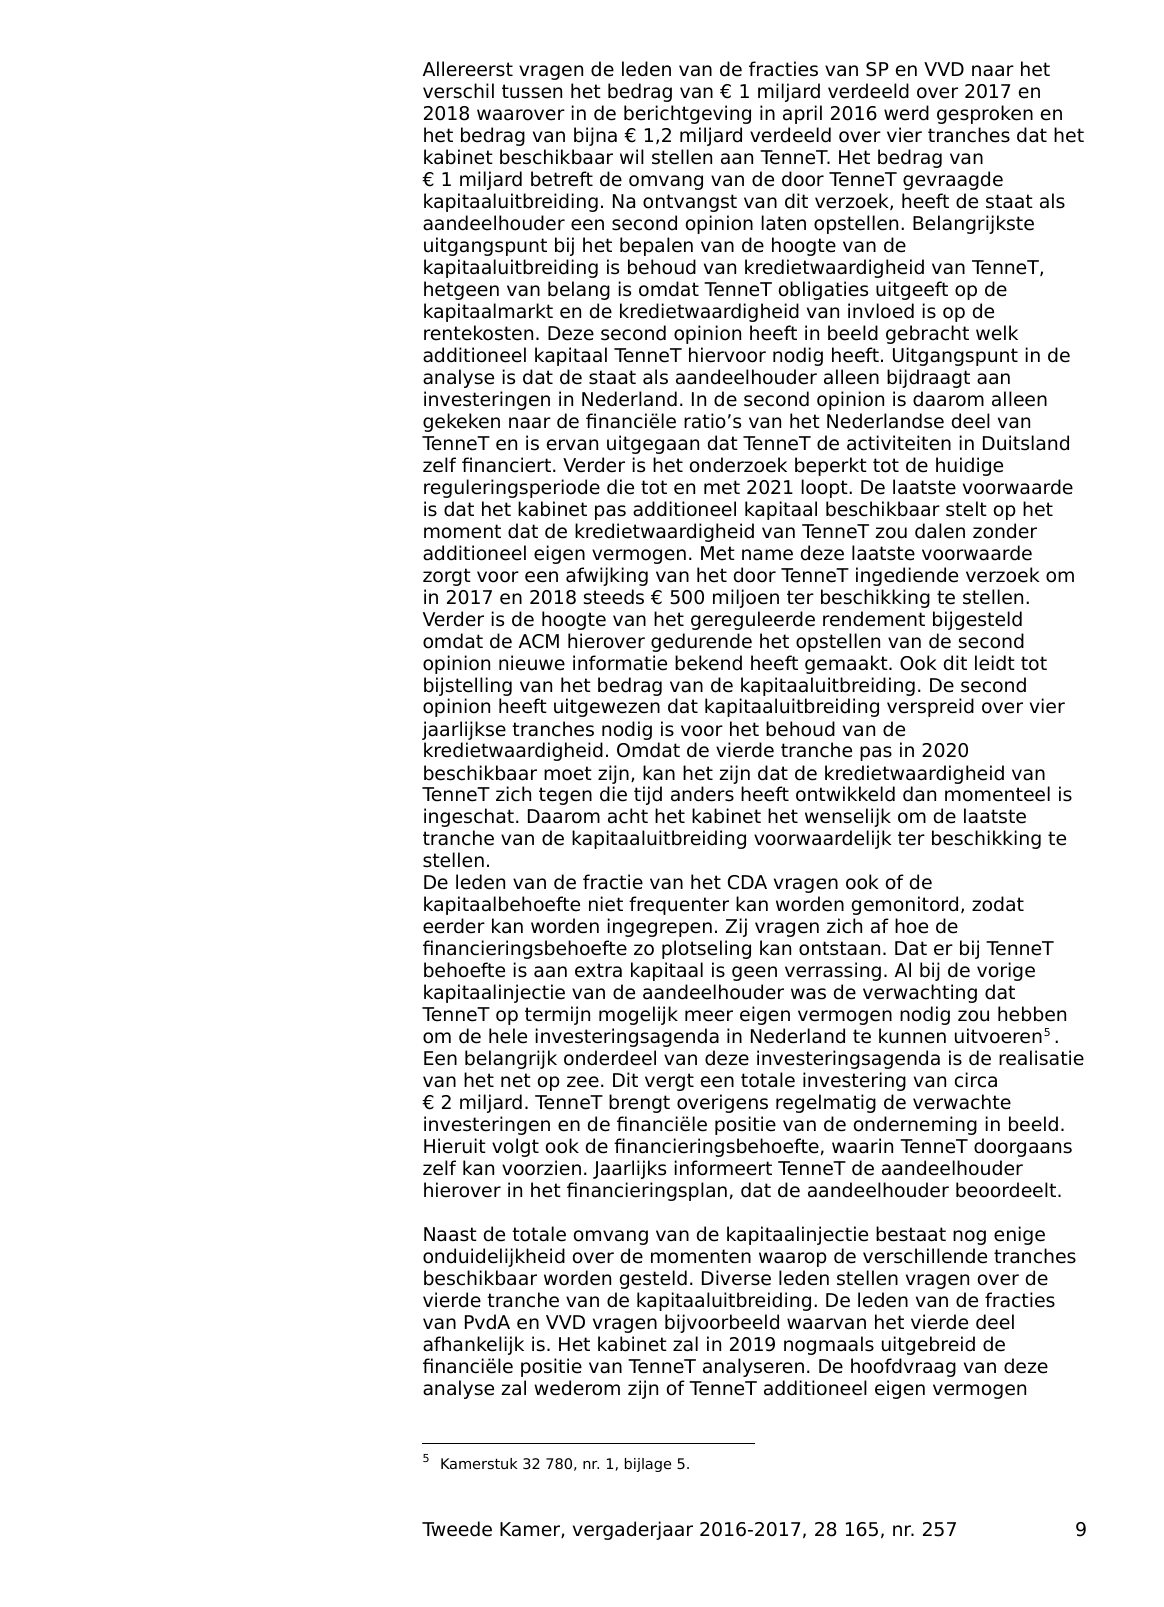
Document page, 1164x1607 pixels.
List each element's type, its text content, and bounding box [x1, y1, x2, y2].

text Naast de totale omvang van de kapitaalinjectie bestaat nog enige onduidelijkheid over de momenten waarop de verschillende tranches beschikbaar worden gesteld. Diverse leden stellen vragen over de vierde tranche van de kapitaaluitbreiding. De leden van de fracties van PvdA en VVD vragen bijvoorbeeld waarvan het vierde deel afhankelijk is. Het kabinet zal in 2019 nogmaals uitgebreid de financiële positie van TenneT analyseren. De hoofdvraag van deze analyse zal wederom zijn of TenneT additioneel eigen vermogen [422, 1224, 1087, 1400]
text De leden van de fractie van het CDA vragen ook of de kapitaalbehoefte niet frequenter kan worden gemonitord, zodat eerder kan worden ingegrepen. Zij vragen zich af hoe de financieringsbehoefte zo plotseling kan ontstaan. Dat er bij TenneT behoefte is aan extra kapitaal is geen verrassing. Al bij de vorige kapitaalinjectie van de aandeelhouder was de verwachting dat TenneT op termijn mogelijk meer eigen vermogen nodig zou hebben om de hele investeringsagenda in Nederland te kunnen uitvoeren. Een belangrijk onderdeel van deze investeringsagenda is de realisatie van het net op zee. Dit vergt een totale investering van circa € 2 miljard. TenneT brengt overigens regelmatig de verwachte investeringen en de financiële positie van de onderneming in beeld. Hieruit volgt ook de financieringsbehoefte, waarin TenneT doorgaans zelf kan voorzien. Jaarlijks informeert TenneT de aandeelhouder hierover in het financieringsplan, dat de aandeelhouder beoordeelt. [422, 872, 1087, 1202]
text Kamerstuk 32 780, nr. 1, bijlage 5. [422, 1452, 1087, 1474]
text Allereerst vragen de leden van de fracties van SP en VVD naar het verschil tussen het bedrag van € 1 miljard verdeeld over 2017 en 2018 waarover in de berichtgeving in april 2016 werd gesproken en het bedrag van bijna € 1,2 miljard verdeeld over vier tranches dat het kabinet beschikbaar wil stellen aan TenneT. Het bedrag van € 1 miljard betreft de omvang van de door TenneT gevraagde kapitaaluitbreiding. Na ontvangst van dit verzoek, heeft de staat als aandeelhouder een second opinion laten opstellen. Belangrijkste uitgangspunt bij het bepalen van de hoogte van de kapitaaluitbreiding is behoud van kredietwaardigheid van TenneT, hetgeen van belang is omdat TenneT obligaties uitgeeft op de kapitaalmarkt en de kredietwaardigheid van invloed is op de rentekosten. Deze second opinion heeft in beeld gebracht welk additioneel kapitaal TenneT hiervoor nodig heeft. Uitgangspunt in de analyse is dat de staat als aandeelhouder alleen bijdraagt aan investeringen in Nederland. In de second opinion is daarom alleen gekeken naar de financiële ratio’s van het Nederlandse deel van TenneT en is ervan uitgegaan dat TenneT de activiteiten in Duitsland zelf financiert. Verder is het onderzoek beperkt tot de huidige reguleringsperiode die tot en met 2021 loopt. De laatste voorwaarde is dat het kabinet pas additioneel kapitaal beschikbaar stelt op het moment dat de kredietwaardigheid van TenneT zou dalen zonder additioneel eigen vermogen. Met name deze laatste voorwaarde zorgt voor een afwijking van het door TenneT ingediende verzoek om in 2017 en 2018 steeds € 500 miljoen ter beschikking te stellen. Verder is de hoogte van het gereguleerde rendement bijgesteld omdat de ACM hierover gedurende het opstellen van de second opinion nieuwe informatie bekend heeft gemaakt. Ook dit leidt tot bijstelling van het bedrag van de kapitaaluitbreiding. De second opinion heeft uitgewezen dat kapitaaluitbreiding verspreid over vier jaarlijkse tranches nodig is voor het behoud van de kredietwaardigheid. Omdat de vierde tranche pas in 2020 beschikbaar moet zijn, kan het zijn dat de kredietwaardigheid van TenneT zich tegen die tijd anders heeft ontwikkeld dan momenteel is ingeschat. Daarom acht het kabinet het wenselijk om de laatste tranche van de kapitaaluitbreiding voorwaardelijk ter beschikking te stellen. [422, 59, 1087, 872]
